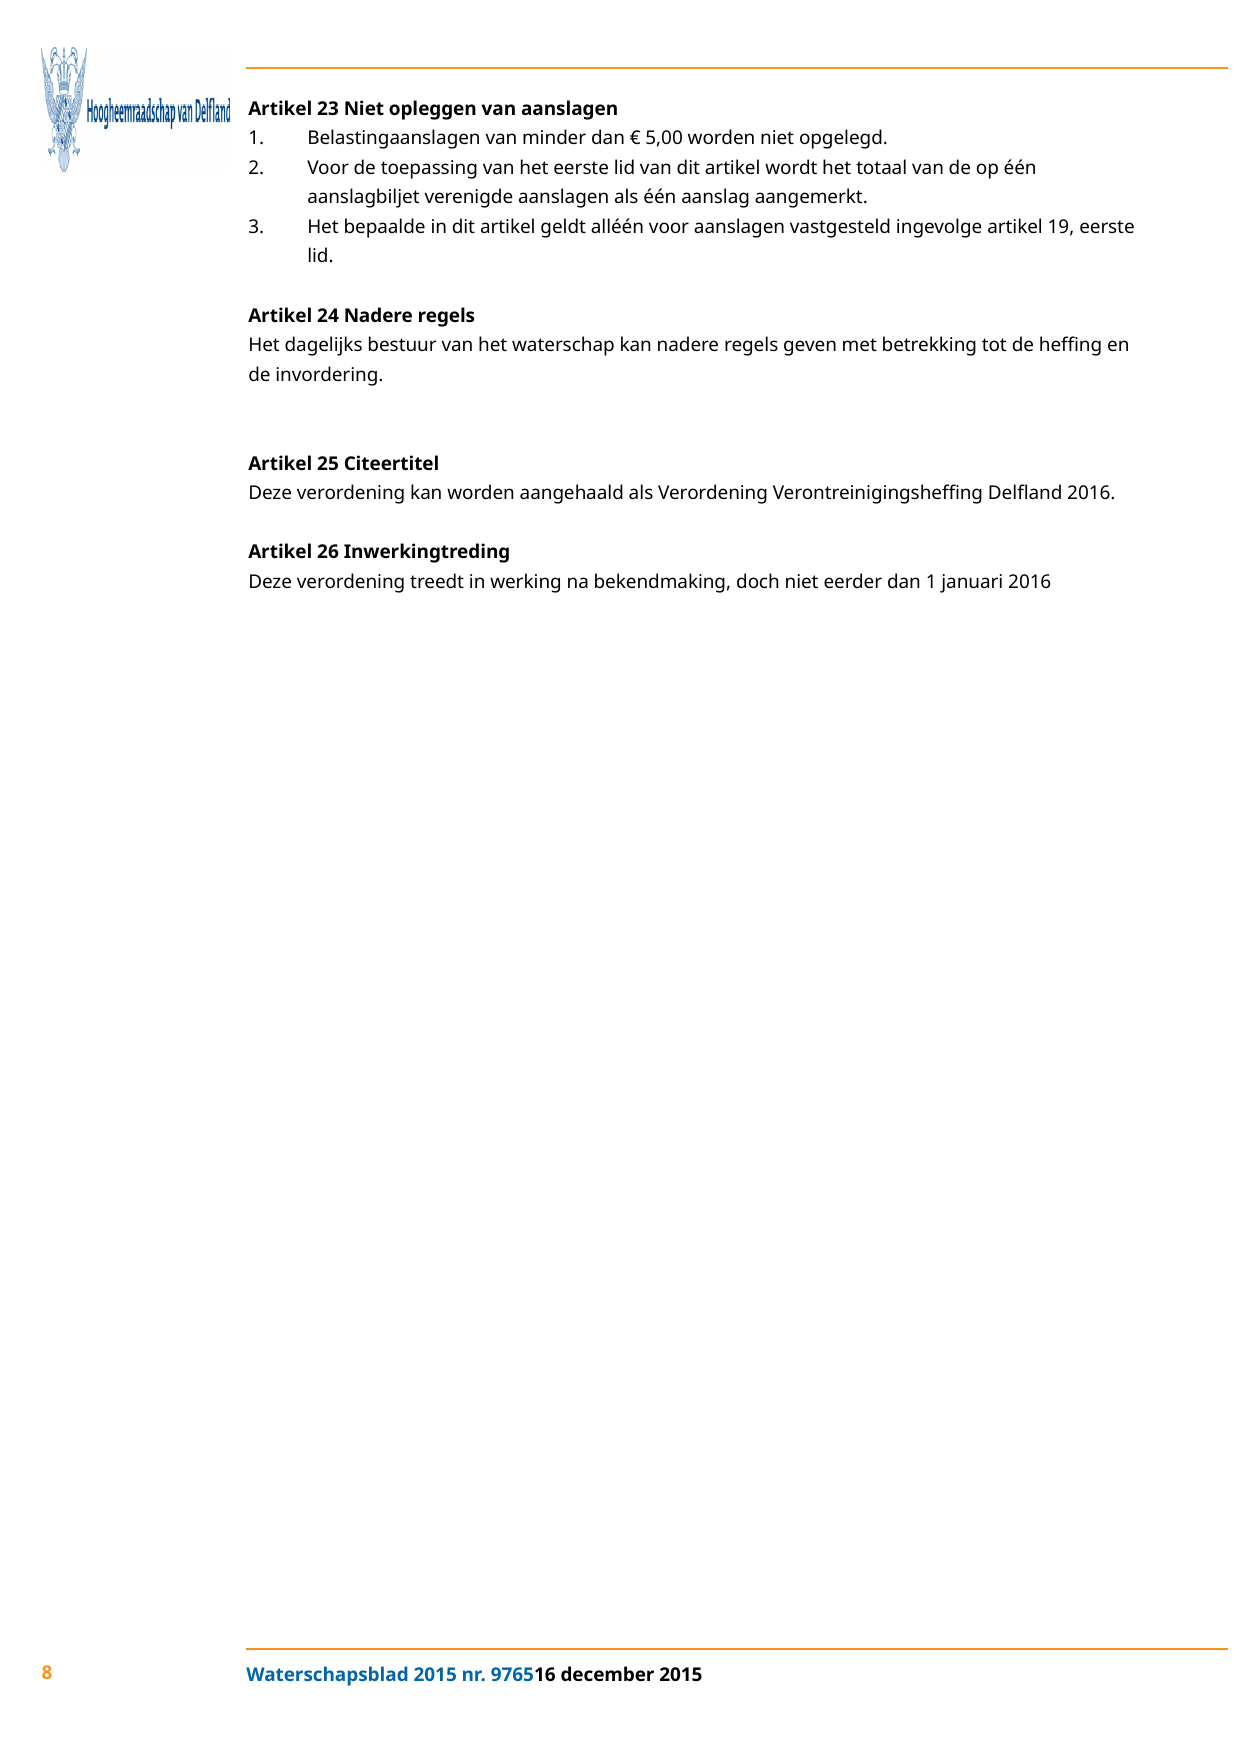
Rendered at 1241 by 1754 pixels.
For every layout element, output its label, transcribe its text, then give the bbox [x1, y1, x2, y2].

list Voor de toepassing van het eerste lid van dit artikel wordt het totaal van de op één aanslagbiljet verenigde aanslagen als één aanslag aangemerkt. [248, 154, 1152, 209]
text Het dagelijks bestuur van het waterschap kan nadere regels geven met betrekking tot de heffing en de invordering. [248, 331, 1152, 387]
text Artikel 25 Citeertitel [248, 450, 1152, 476]
text Artikel 23 Niet opleggen van aanslagen [248, 95, 1152, 121]
text Deze verordening treedt in werking na bekendmaking, doch niet eerder dan 1 januari 2016 [248, 568, 1152, 594]
text Artikel 26 Inwerkingtreding [248, 538, 1152, 564]
text Artikel 24 Nadere regels [248, 302, 1152, 328]
list Het bepaalde in dit artikel geldt alléén voor aanslagen vastgesteld ingevolge artikel 19, eerste lid. [248, 213, 1152, 268]
picture [41, 47, 231, 172]
list Belastingaanslagen van minder dan € 5,00 worden niet opgelegd. [248, 124, 1152, 150]
text Deze verordening kan worden aangehaald als Verordening Verontreinigingsheffing Delfland 2016. [248, 479, 1152, 505]
